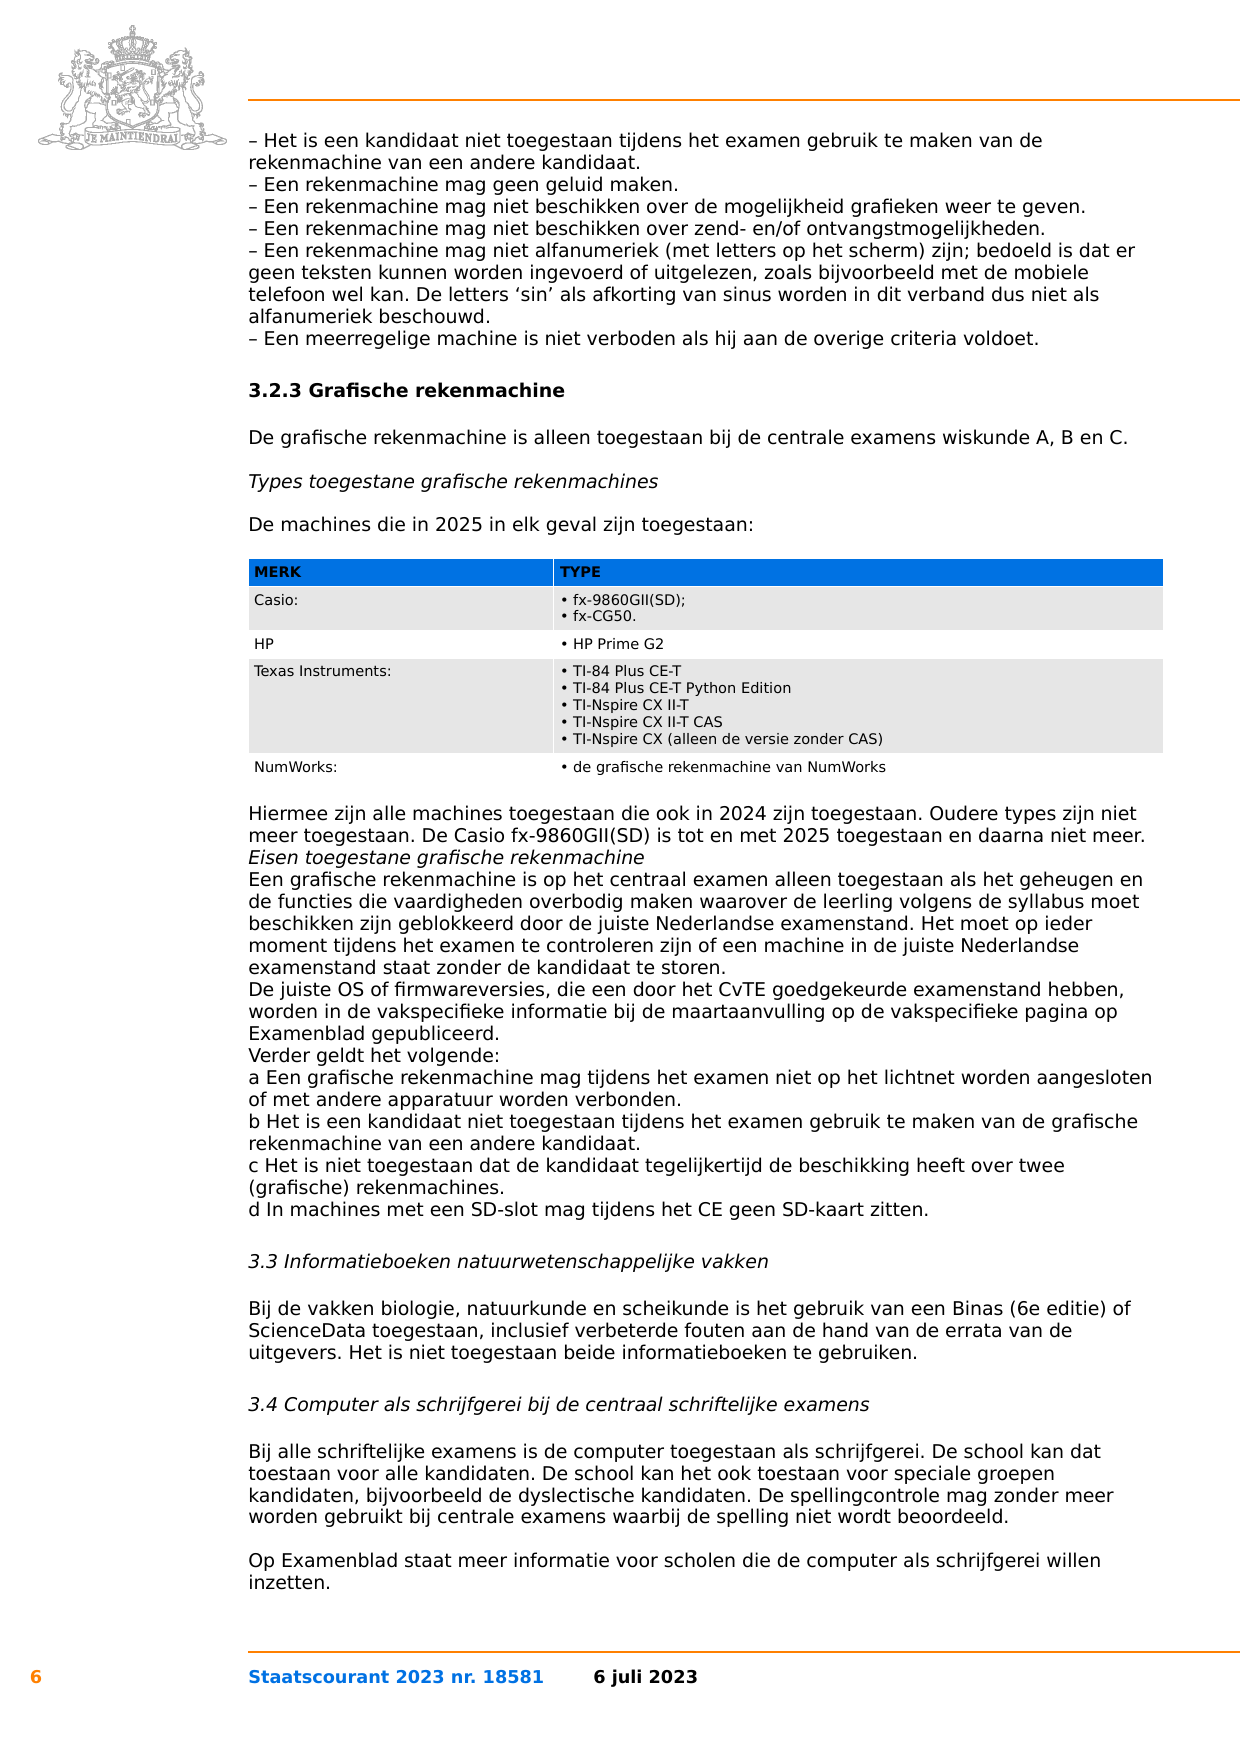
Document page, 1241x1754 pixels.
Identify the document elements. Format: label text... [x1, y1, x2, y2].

text b Het is een kandidaat niet toegestaan tijdens het examen gebruik te maken van de grafische rekenmachine van een andere kandidaat. [248, 1111, 1163, 1155]
table_header MERK [249, 559, 553, 586]
table_cell HP [249, 631, 553, 657]
text De juiste OS of firmwareversies, die een door het CvTE goedgekeurde examenstand hebben, worden in de vakspecifieke informatie bij de maartaanvulling op de vakspecifieke pagina op Examenblad gepubliceerd. [248, 979, 1163, 1045]
text Hiermee zijn alle machines toegestaan die ook in 2024 zijn toegestaan. Oudere types zijn niet meer toegestaan. De Casio fx-9860GII(SD) is tot en met 2025 toegestaan en daarna niet meer. [248, 803, 1163, 847]
text Bij alle schriftelijke examens is de computer toegestaan als schrijfgerei. De school kan dat toestaan voor alle kandidaten. De school kan het ook toestaan voor speciale groepen kandidaten, bijvoorbeeld de dyslectische kandidaten. De spellingcontrole mag zonder meer worden gebruikt bij centrale examens waarbij de spelling niet wordt beoordeeld. [248, 1441, 1163, 1528]
text Op Examenblad staat meer informatie voor scholen die de computer als schrijfgerei willen inzetten. [248, 1550, 1163, 1594]
text – Een rekenmachine mag niet alfanumeriek (met letters op het scherm) zijn; bedoeld is dat er geen teksten kunnen worden ingevoerd of uitgelezen, zoals bijvoorbeeld met de mobiele telefoon wel kan. De letters ‘sin’ als afkorting van sinus worden in dit verband dus niet als alfanumeriek beschouwd. [248, 240, 1163, 328]
text Types toegestane grafische rekenmachines [248, 471, 1163, 492]
text – Een rekenmachine mag geen geluid maken. [248, 174, 1163, 196]
table_cell • HP Prime G2 [554, 631, 1163, 657]
text – Een rekenmachine mag niet beschikken over zend- en/of ontvangstmogelijkheden. [248, 218, 1163, 240]
text Verder geldt het volgende: [248, 1045, 1163, 1067]
text c Het is niet toegestaan dat de kandidaat tegelijkertijd de beschikking heeft over twee (grafische) rekenmachines. [248, 1155, 1163, 1199]
picture [38, 25, 227, 150]
text d In machines met een SD-slot mag tijdens het CE geen SD-kaart zitten. [248, 1199, 1163, 1221]
text – Het is een kandidaat niet toegestaan tijdens het examen gebruik te maken van de rekenmachine van een andere kandidaat. [248, 130, 1163, 174]
text Bij de vakken biologie, natuurkunde en scheikunde is het gebruik van een Binas (6e editie) of ScienceData toegestaan, inclusief verbeterde fouten aan de hand van de errata van de uitgevers. Het is niet toegestaan beide informatieboeken te gebruiken. [248, 1298, 1163, 1363]
subtitle 3.4 Computer als schrijfgerei bij de centraal schriftelijke examens [248, 1393, 1163, 1416]
subtitle 3.3 Informatieboeken natuurwetenschappelijke vakken [248, 1251, 1163, 1273]
text a Een grafische rekenmachine mag tijdens het examen niet op het lichtnet worden aangesloten of met andere apparatuur worden verbonden. [248, 1067, 1163, 1111]
text – Een meerregelige machine is niet verboden als hij aan de overige criteria voldoet. [248, 328, 1163, 350]
table_cell NumWorks: [249, 754, 553, 780]
table_cell Texas Instruments: [249, 659, 553, 753]
text – Een rekenmachine mag niet beschikken over de mogelijkheid grafieken weer te geven. [248, 196, 1163, 218]
text De grafische rekenmachine is alleen toegestaan bij de centrale examens wiskunde A, B en C. [248, 427, 1163, 449]
subtitle 3.2.3 Grafische rekenmachine [248, 380, 1163, 402]
table_cell Casio: [249, 587, 553, 630]
table_header TYPE [554, 559, 1163, 586]
text De machines die in 2025 in elk geval zijn toegestaan: [248, 514, 1163, 536]
text Eisen toegestane grafische rekenmachine [248, 847, 1163, 869]
table_cell • TI-84 Plus CE-T • TI-84 Plus CE-T Python Edition • TI-Nspire CX II-T • TI-Nspire CX II-T CAS • TI-Nspire CX (alleen de versie zonder CAS) [554, 659, 1163, 753]
text Een grafische rekenmachine is op het centraal examen alleen toegestaan als het geheugen en de functies die vaardigheden overbodig maken waarover de leerling volgens de syllabus moet beschikken zijn geblokkeerd door de juiste Nederlandse examenstand. Het moet op ieder moment tijdens het examen te controleren zijn of een machine in de juiste Nederlandse examenstand staat zonder de kandidaat te storen. [248, 869, 1163, 979]
table_cell • fx-9860GII(SD); • fx-CG50. [554, 587, 1163, 630]
table_cell • de grafische rekenmachine van NumWorks [554, 754, 1163, 780]
